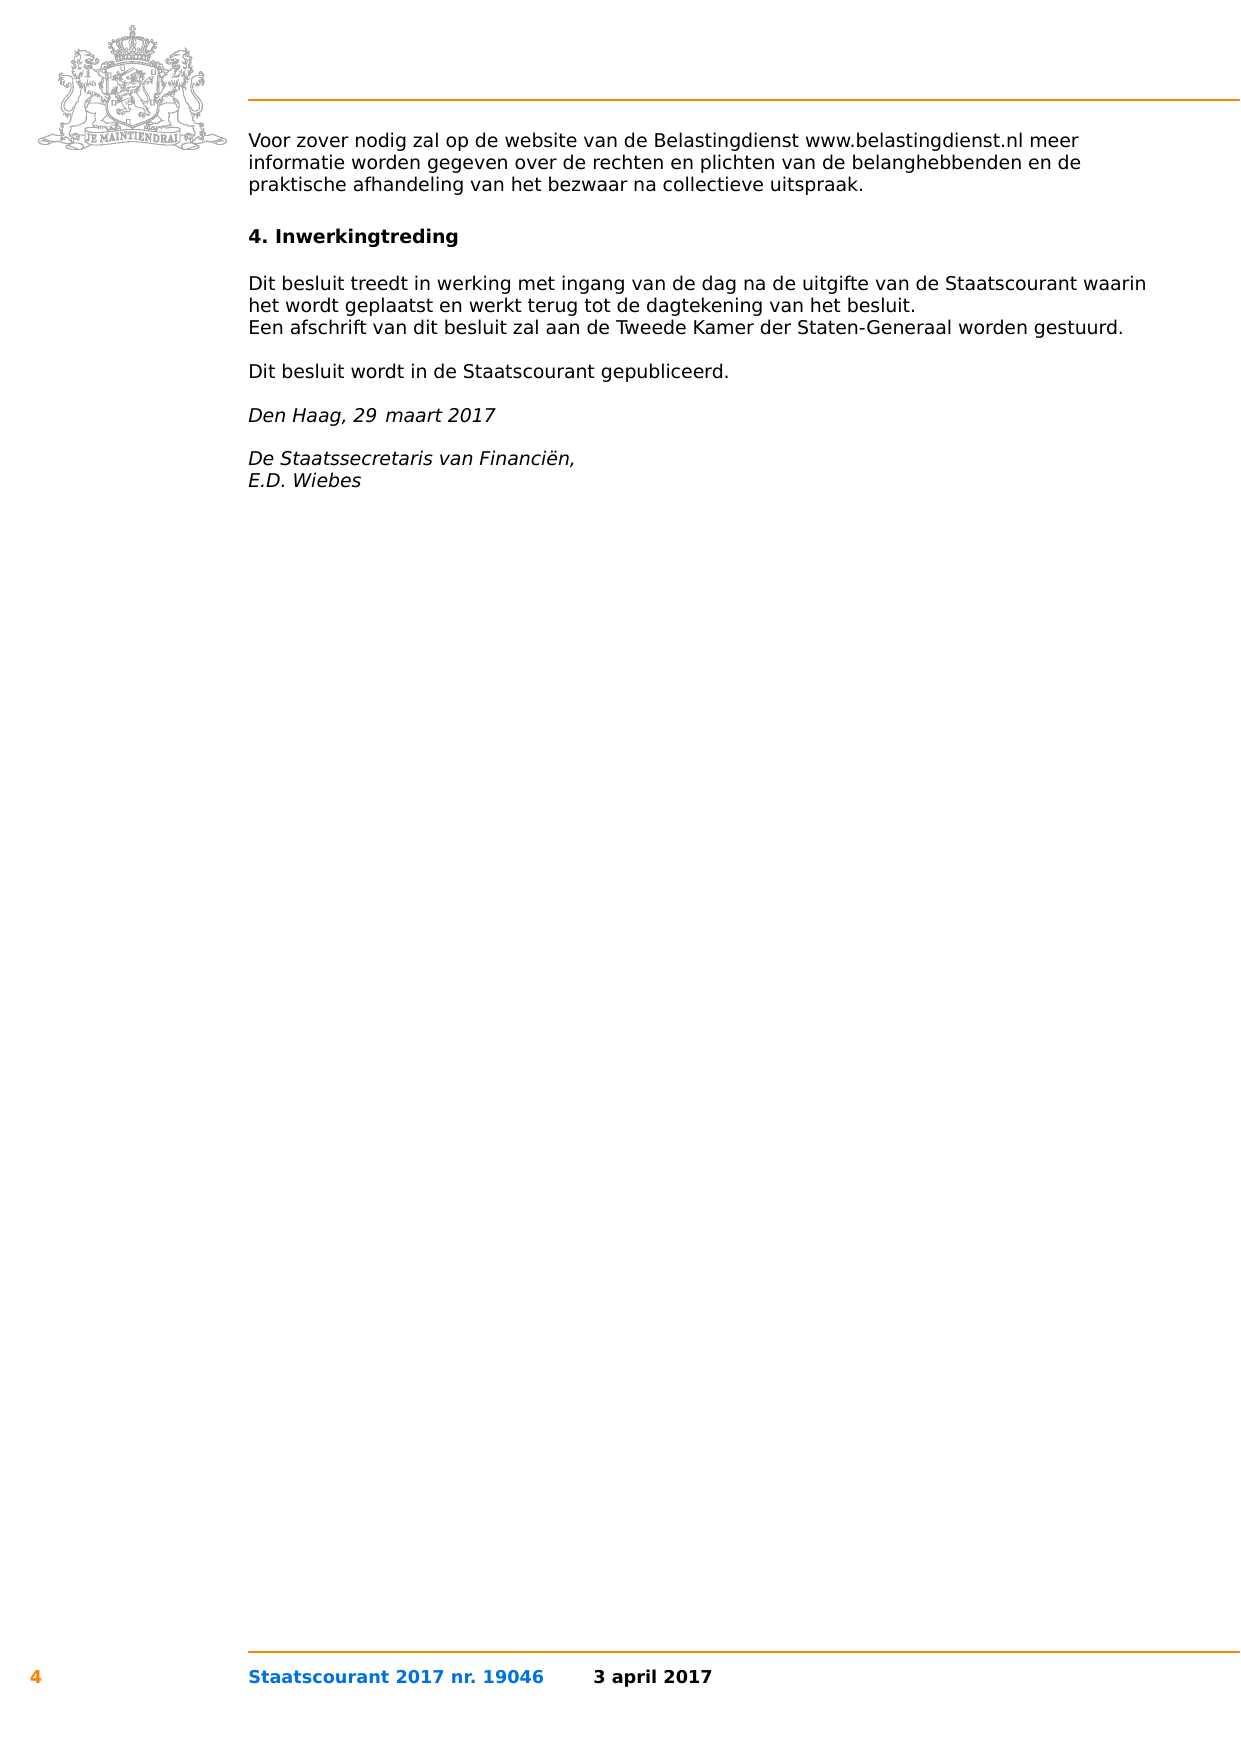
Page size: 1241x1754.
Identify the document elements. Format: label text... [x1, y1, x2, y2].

text Dit besluit treedt in werking met ingang van de dag na de uitgifte van de Staatscourant waarin het wordt geplaatst en werkt terug tot de dagtekening van het besluit. [248, 273, 1163, 317]
subtitle 4. Inwerkingtreding [248, 226, 1163, 248]
text Voor zover nodig zal op de website van de Belastingdienst www.belastingdienst.nl meer informatie worden gegeven over de rechten en plichten van de belanghebbenden en de praktische afhandeling van het bezwaar na collectieve uitspraak. [248, 130, 1163, 196]
text Een afschrift van dit besluit zal aan de Tweede Kamer der Staten-Generaal worden gestuurd. [248, 317, 1163, 339]
text De Staatssecretaris van Financiën, E.D. Wiebes [248, 448, 1163, 492]
text Den Haag, 29 maart 2017 [248, 404, 1163, 426]
picture [38, 25, 227, 150]
text Dit besluit wordt in de Staatscourant gepubliceerd. [248, 361, 1163, 383]
